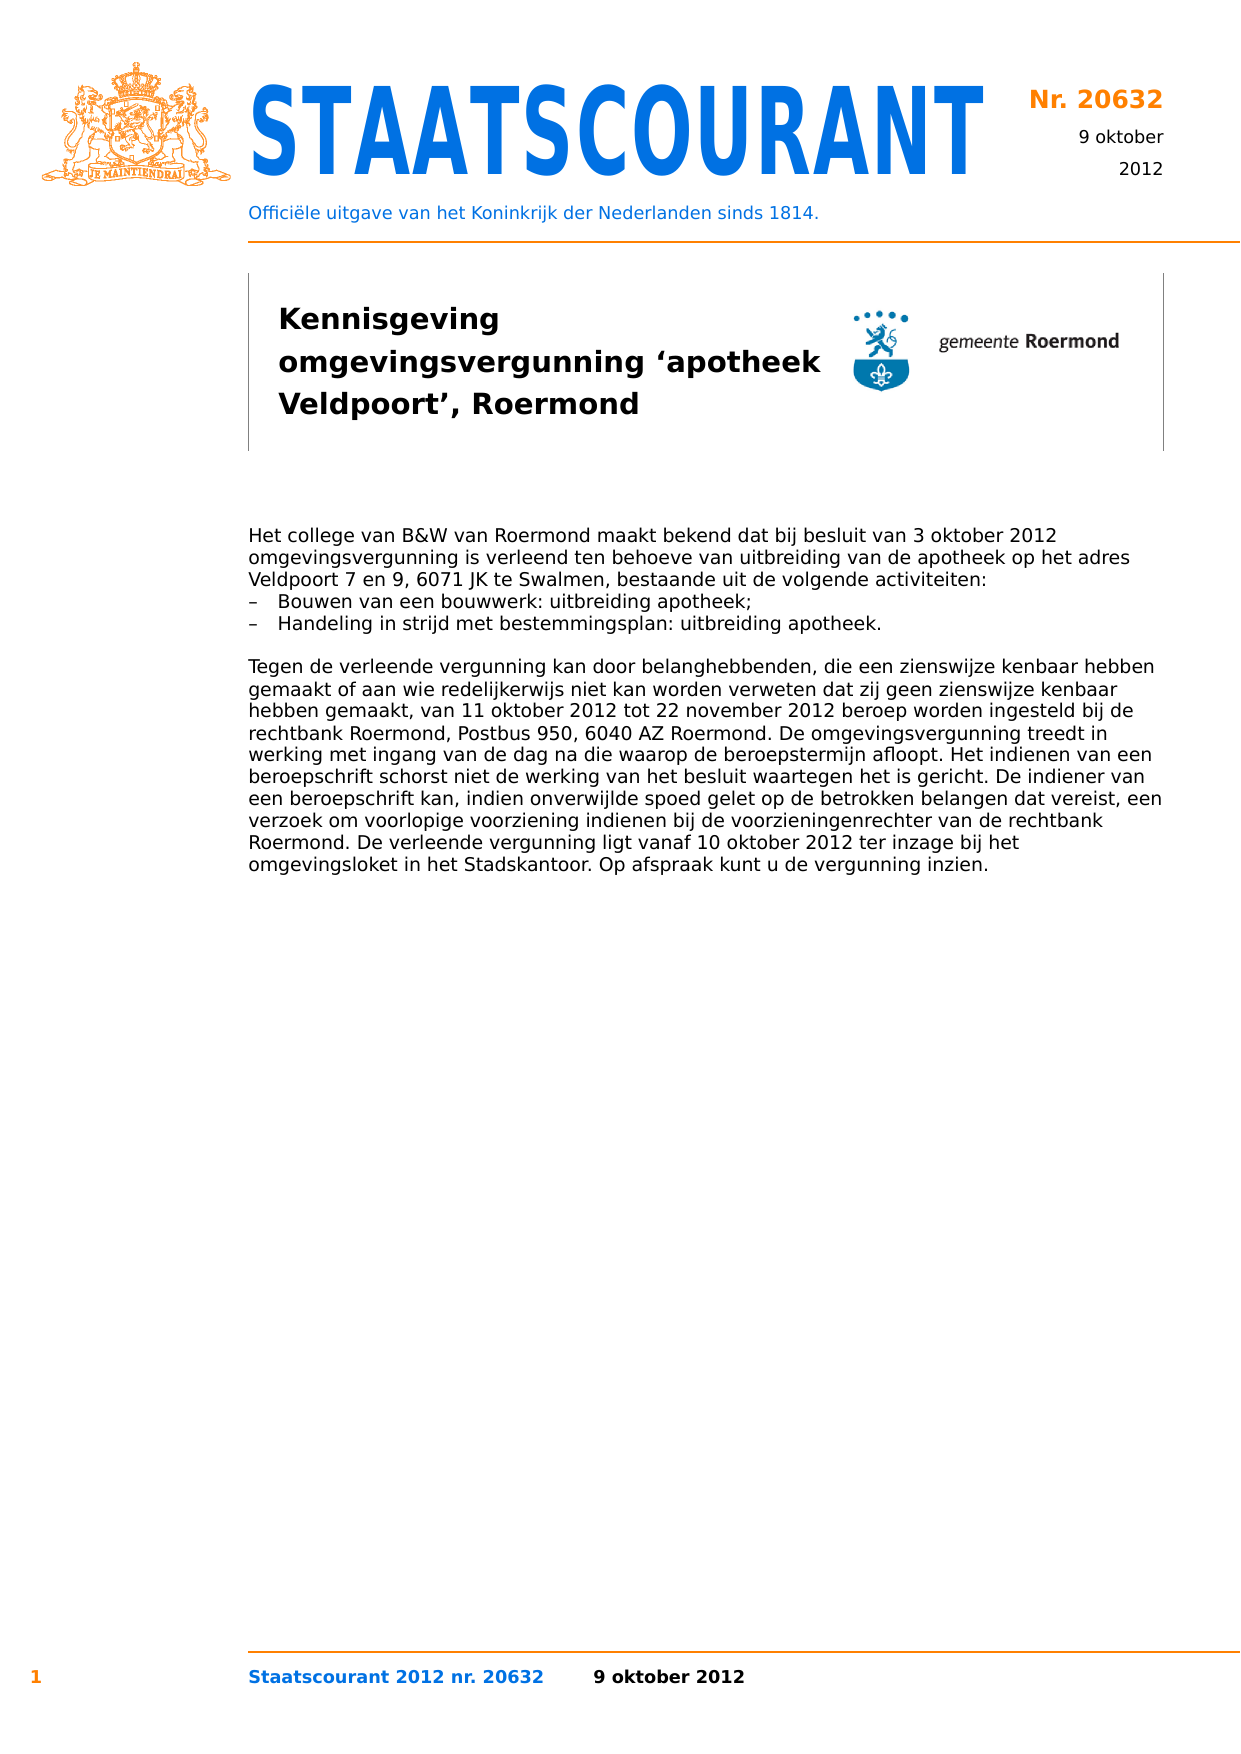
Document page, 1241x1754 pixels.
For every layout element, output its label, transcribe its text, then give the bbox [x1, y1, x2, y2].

table_cell Officiële uitgave van het Koninkrijk der Nederlanden sinds 1814. [248, 203, 1240, 241]
subtitle Kennisgeving omgevingsvergunning ‘apotheek Veldpoort’, Roermond [249, 273, 1163, 451]
table_header Nr. 20632 [998, 62, 1240, 121]
table_cell 9 oktober [998, 121, 1240, 153]
table_header [25, 62, 248, 241]
text Tegen de verleende vergunning kan door belanghebbenden, die een zienswijze kenbaar hebben gemaakt of aan wie redelijkerwijs niet kan worden verweten dat zij geen zienswijze kenbaar hebben gemaakt, van 11 oktober 2012 tot 22 november 2012 beroep worden ingesteld bij de rechtbank Roermond, Postbus 950, 6040 AZ Roermond. De omgevingsvergunning treedt in werking met ingang van de dag na die waarop de beroepstermijn afloopt. Het indienen van een beroepschrift schorst niet de werking van het besluit waartegen het is gericht. De indiener van een beroepschrift kan, indien onverwijlde spoed gelet op de betrokken belangen dat vereist, een verzoek om voorlopige voorziening indienen bij de voorzieningenrechter van de rechtbank Roermond. De verleende vergunning ligt vanaf 10 oktober 2012 ter inzage bij het omgevingsloket in het Stadskantoor. Op afspraak kunt u de vergunning inzien. [248, 656, 1163, 876]
picture [838, 302, 1134, 397]
table_cell 2012 [998, 153, 1240, 203]
text – Handeling in strijd met bestemmingsplan: uitbreiding apotheek. [248, 613, 1163, 634]
text – Bouwen van een bouwwerk: uitbreiding apotheek; [248, 591, 1163, 613]
table_header STAATSCOURANT [248, 62, 998, 203]
picture [41, 62, 231, 186]
text Het college van B&W van Roermond maakt bekend dat bij besluit van 3 oktober 2012 omgevingsvergunning is verleend ten behoeve van uitbreiding van de apotheek op het adres Veldpoort 7 en 9, 6071 JK te Swalmen, bestaande uit de volgende activiteiten: [248, 525, 1163, 591]
